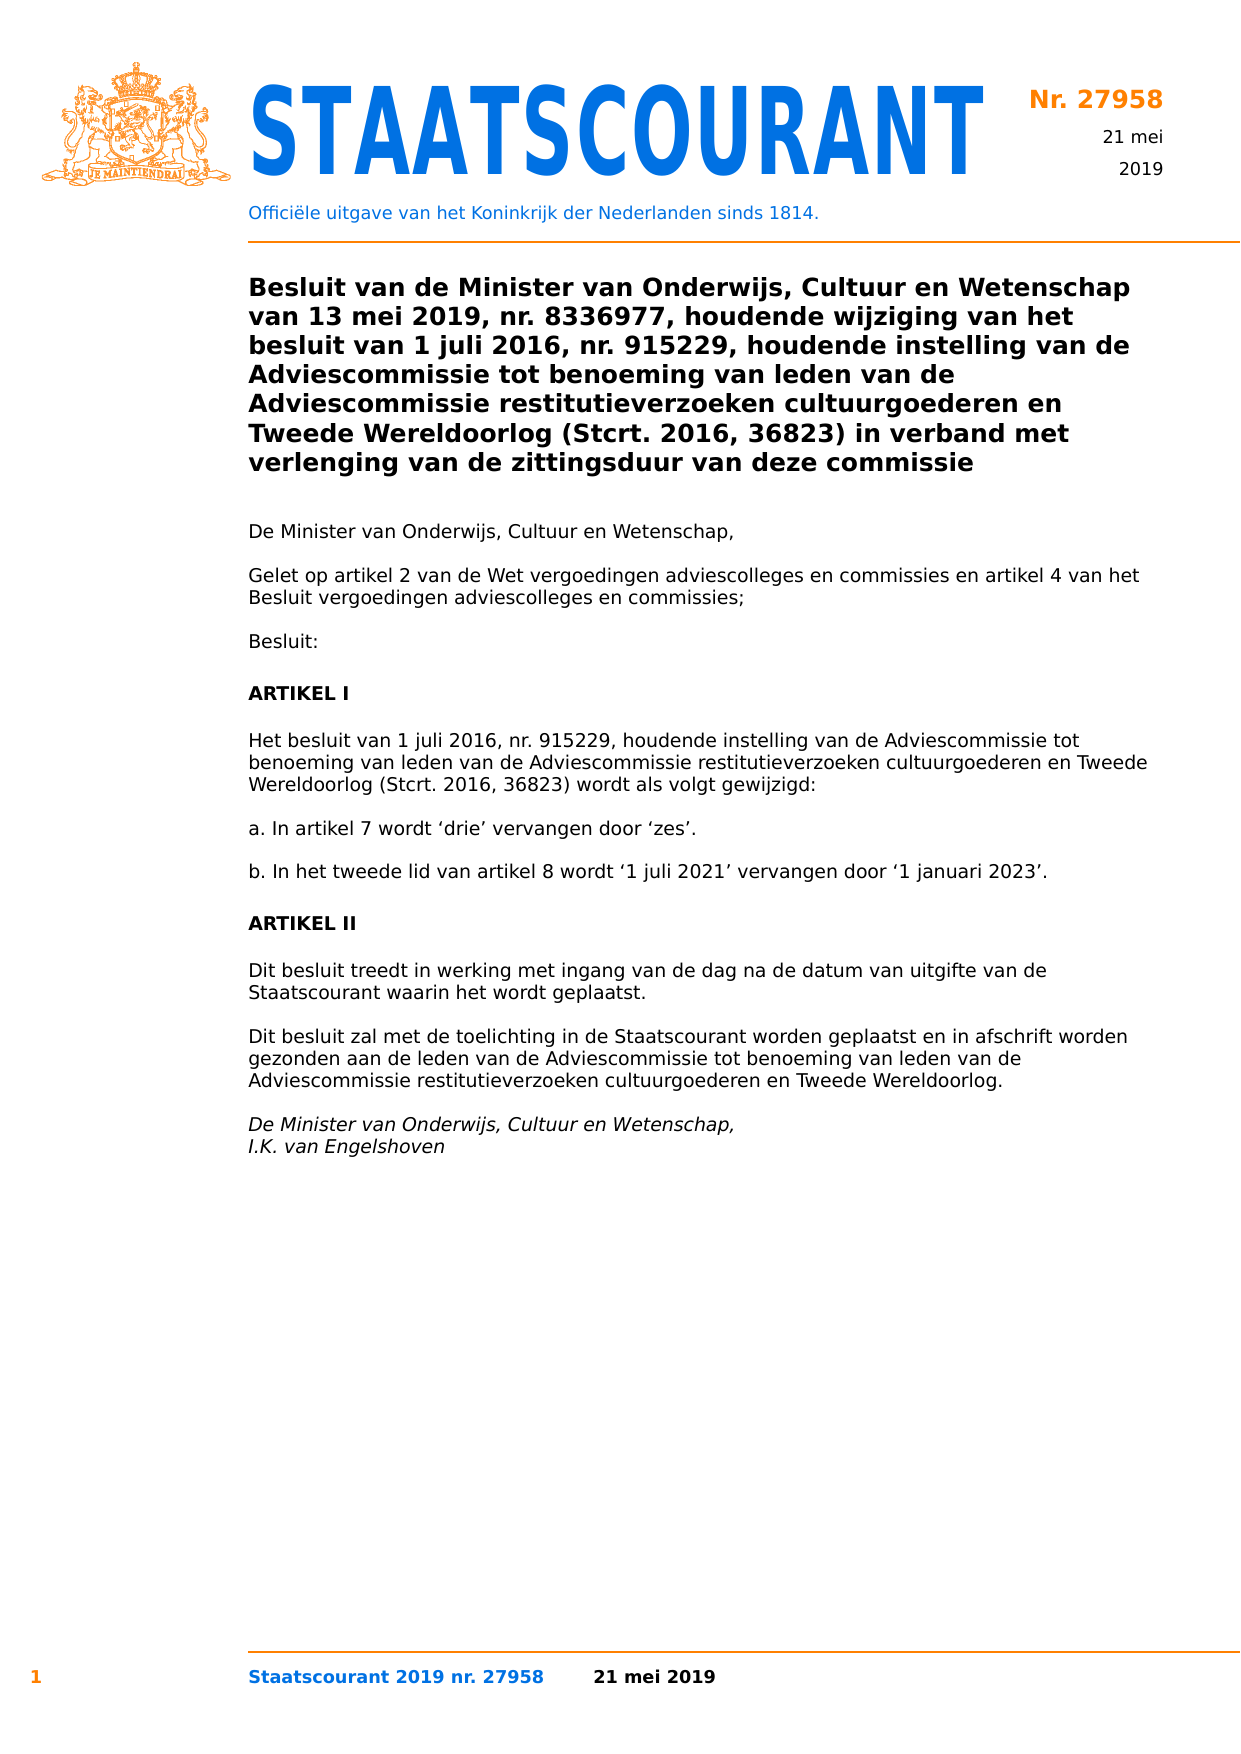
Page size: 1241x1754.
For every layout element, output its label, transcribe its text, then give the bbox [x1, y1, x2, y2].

table_cell Officiële uitgave van het Koninkrijk der Nederlanden sinds 1814. [248, 203, 1240, 241]
text a. In artikel 7 wordt ‘drie’ vervangen door ‘zes’. [248, 817, 1163, 839]
text De Minister van Onderwijs, Cultuur en Wetenschap, [248, 521, 1163, 543]
text Gelet op artikel 2 van de Wet vergoedingen adviescolleges en commissies en artikel 4 van het Besluit vergoedingen adviescolleges en commissies; [248, 565, 1163, 609]
text Dit besluit zal met de toelichting in de Staatscourant worden geplaatst en in afschrift worden gezonden aan de leden van de Adviescommissie tot benoeming van leden van de Adviescommissie restitutieverzoeken cultuurgoederen en Tweede Wereldoorlog. [248, 1026, 1163, 1092]
subtitle Besluit van de Minister van Onderwijs, Cultuur en Wetenschap van 13 mei 2019, nr. 8336977, houdende wijziging van het besluit van 1 juli 2016, nr. 915229, houdende instelling van de Adviescommissie tot benoeming van leden van de Adviescommissie restitutieverzoeken cultuurgoederen en Tweede Wereldoorlog (Stcrt. 2016, 36823) in verband met verlenging van de zittingsduur van deze commissie [248, 273, 1163, 477]
text Besluit: [248, 631, 1163, 653]
picture [41, 62, 231, 186]
table_header STAATSCOURANT [248, 62, 998, 203]
subtitle ARTIKEL II [248, 913, 1163, 935]
table_cell 2019 [998, 153, 1240, 203]
table_header Nr. 27958 [998, 62, 1240, 121]
text b. In het tweede lid van artikel 8 wordt ‘1 juli 2021’ vervangen door ‘1 januari 2023’. [248, 861, 1163, 883]
table_cell 21 mei [998, 121, 1240, 153]
text Dit besluit treedt in werking met ingang van de dag na de datum van uitgifte van de Staatscourant waarin het wordt geplaatst. [248, 960, 1163, 1004]
table_header [25, 62, 248, 241]
text De Minister van Onderwijs, Cultuur en Wetenschap, I.K. van Engelshoven [248, 1114, 1163, 1158]
text Het besluit van 1 juli 2016, nr. 915229, houdende instelling van de Adviescommissie tot benoeming van leden van de Adviescommissie restitutieverzoeken cultuurgoederen en Tweede Wereldoorlog (Stcrt. 2016, 36823) wordt als volgt gewijzigd: [248, 729, 1163, 796]
subtitle ARTIKEL I [248, 683, 1163, 704]
